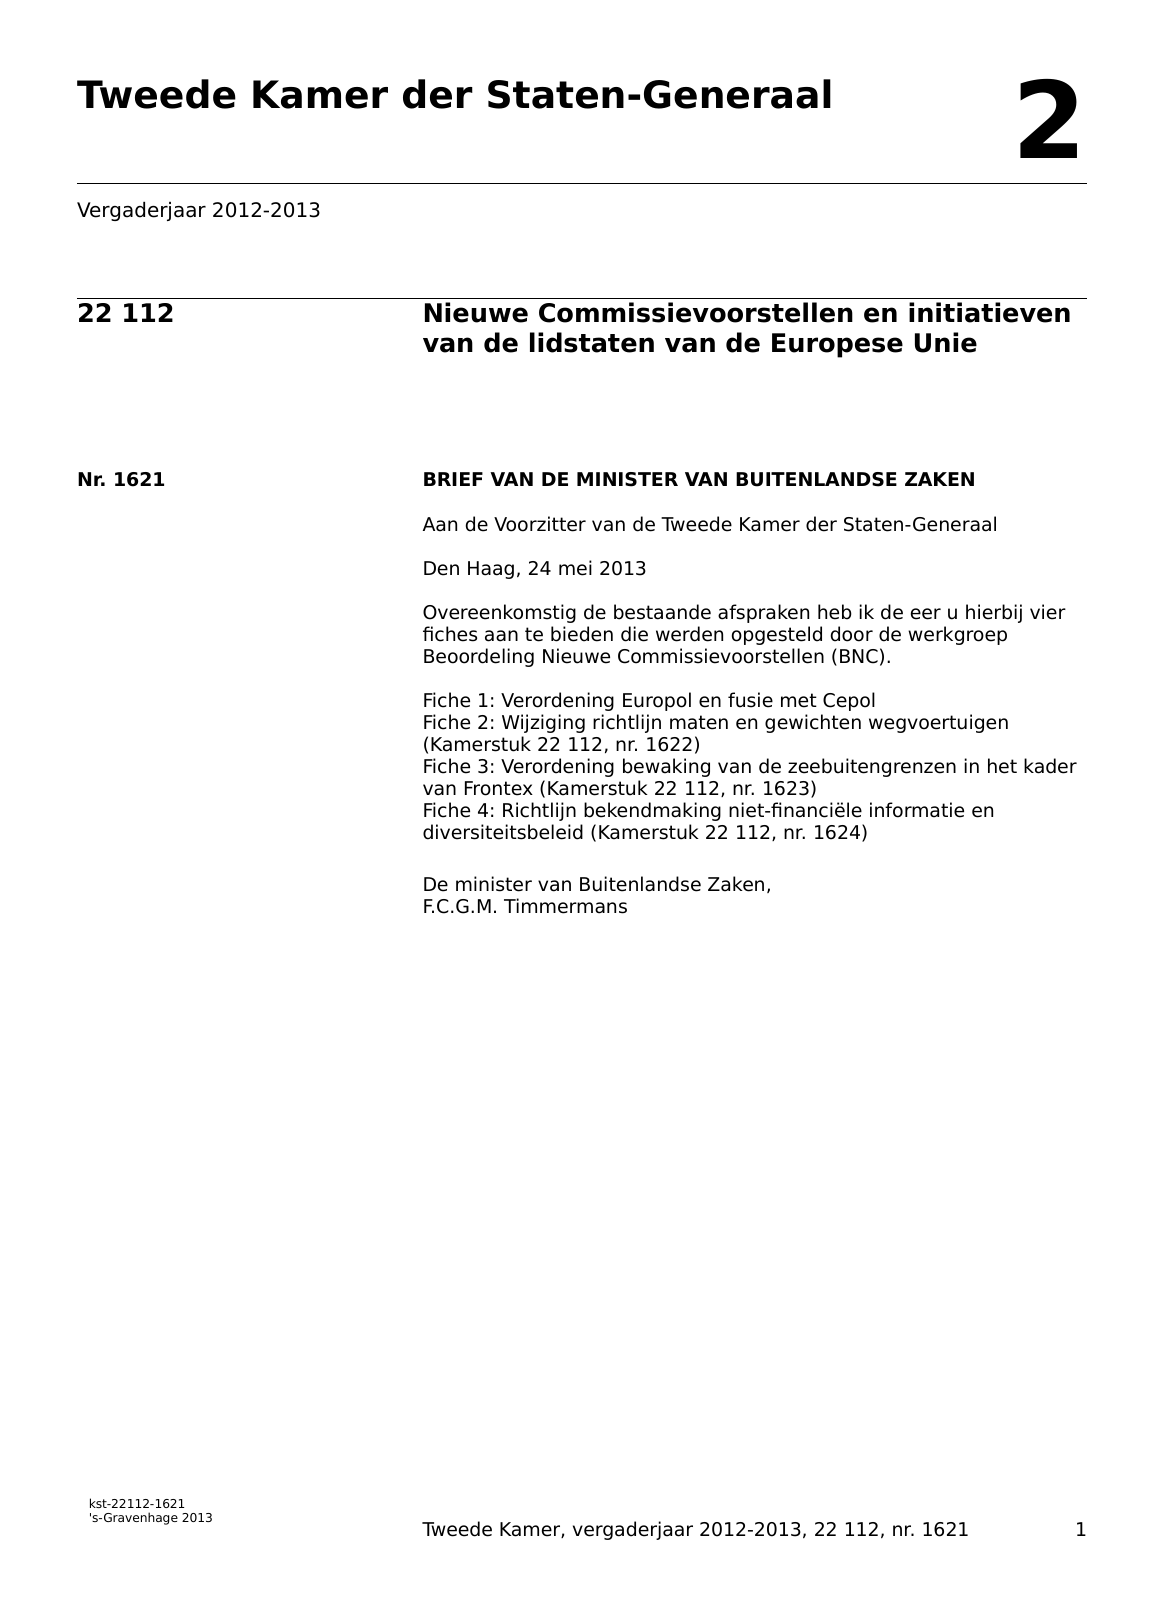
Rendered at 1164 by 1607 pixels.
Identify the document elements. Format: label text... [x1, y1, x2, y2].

text Overeenkomstig de bestaande afspraken heb ik de eer u hierbij vier fiches aan te bieden die werden opgesteld door de werkgroep Beoordeling Nieuwe Commissievoorstellen (BNC). [422, 602, 1087, 668]
text kst-22112-1621 [88, 1497, 323, 1511]
text Fiche 1: Verordening Europol en fusie met Cepol [422, 690, 1087, 712]
text Den Haag, 24 mei 2013 [422, 558, 1087, 580]
text Fiche 3: Verordening bewaking van de zeebuitengrenzen in het kader van Frontex (Kamerstuk 22 112, nr. 1623) [422, 756, 1087, 800]
text Aan de Voorzitter van de Tweede Kamer der Staten-Generaal [422, 513, 1087, 536]
table_header Tweede Kamer der Staten-Generaal [77, 59, 886, 183]
text De minister van Buitenlandse Zaken, F.C.G.M. Timmermans [422, 874, 1087, 918]
subtitle 22 112 Nieuwe Commissievoorstellen en initiatieven van de lidstaten van de Europese Unie [77, 299, 1087, 358]
text 's-Gravenhage 2013 [88, 1511, 323, 1525]
subtitle Nr. 1621 BRIEF VAN DE MINISTER VAN BUITENLANDSE ZAKEN [77, 469, 1087, 491]
table_cell Vergaderjaar 2012-2013 [77, 184, 1087, 298]
text Fiche 2: Wijziging richtlijn maten en gewichten wegvoertuigen (Kamerstuk 22 112, nr. 1622) [422, 712, 1087, 756]
text Fiche 4: Richtlijn bekendmaking niet-financiële informatie en diversiteitsbeleid (Kamerstuk 22 112, nr. 1624) [422, 800, 1087, 844]
table_header 2 [886, 59, 1087, 183]
